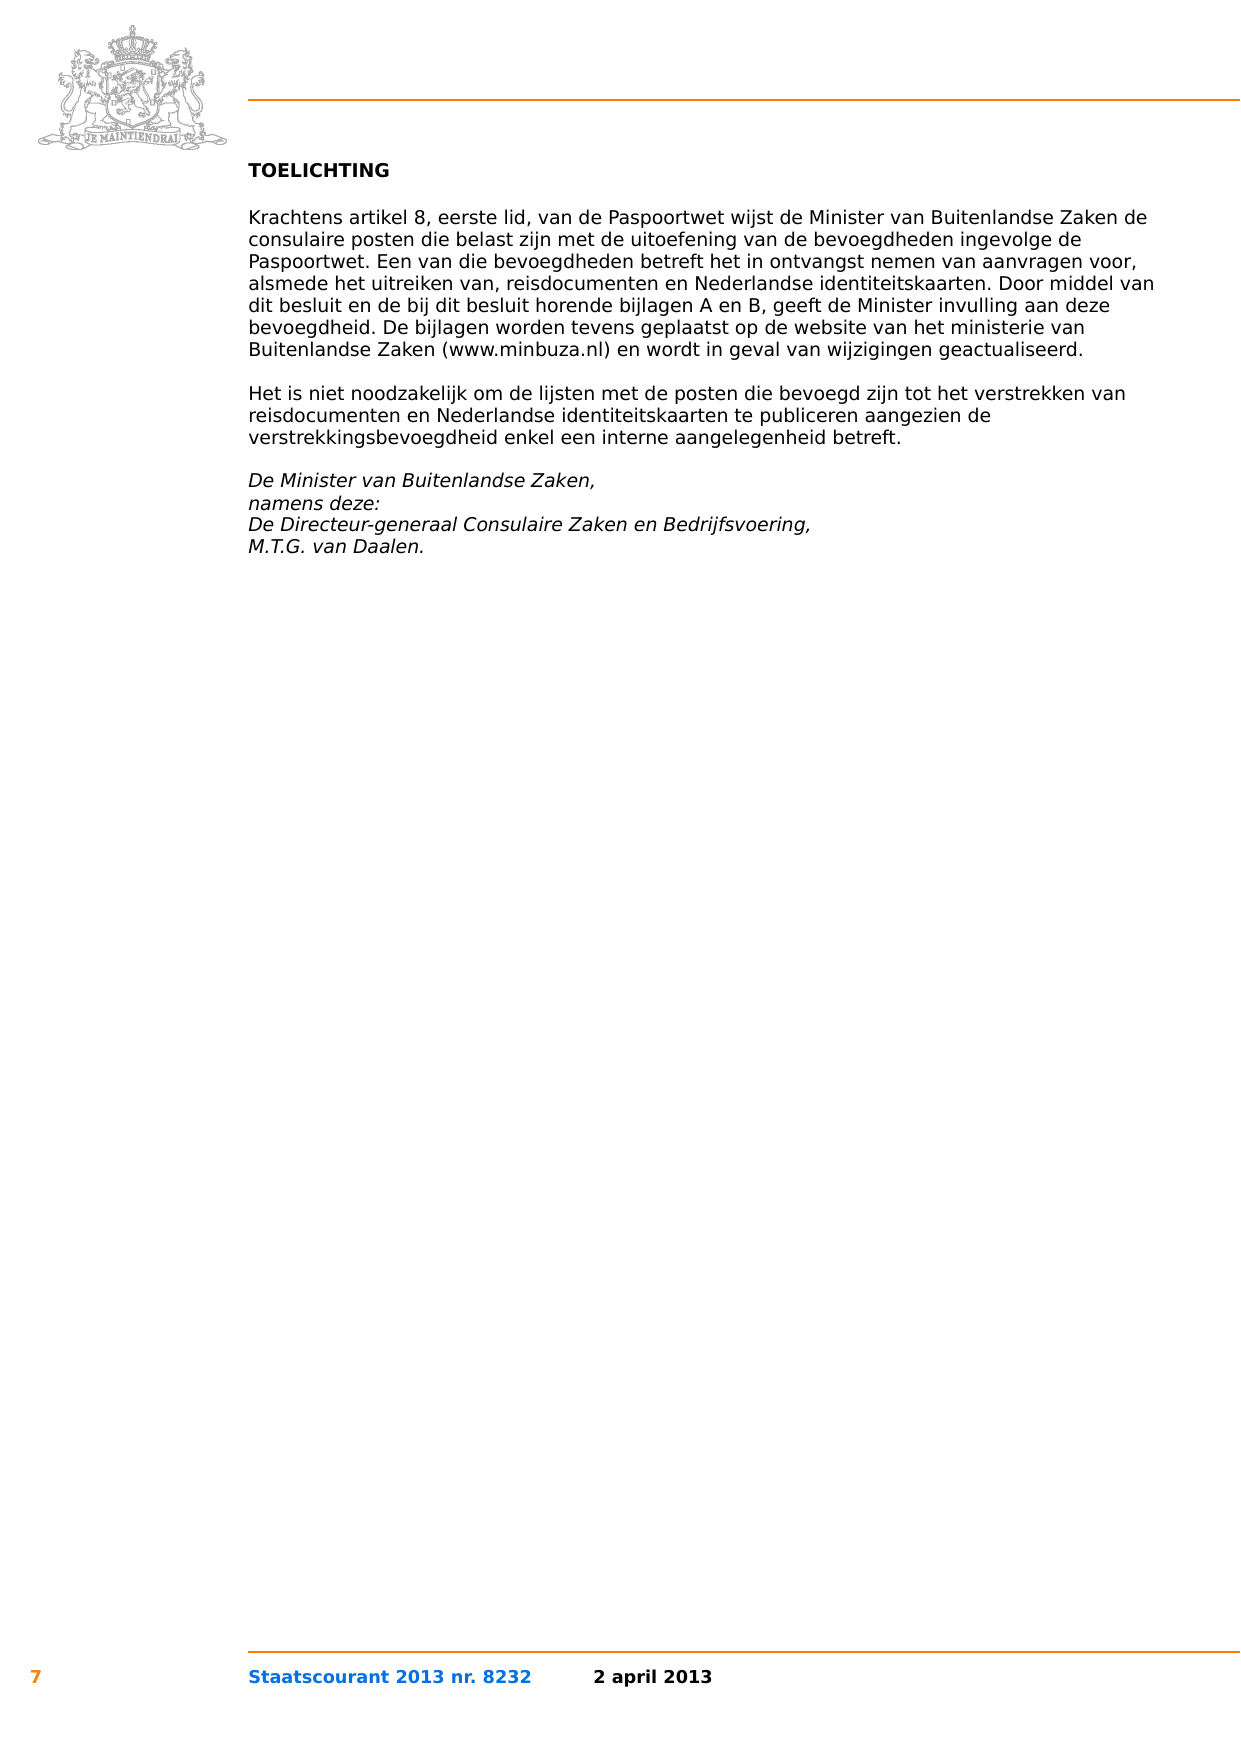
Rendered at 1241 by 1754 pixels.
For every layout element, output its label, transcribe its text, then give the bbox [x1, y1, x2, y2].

picture [38, 25, 227, 150]
text Krachtens artikel 8, eerste lid, van de Paspoortwet wijst de Minister van Buitenlandse Zaken de consulaire posten die belast zijn met de uitoefening van de bevoegdheden ingevolge de Paspoortwet. Een van die bevoegdheden betreft het in ontvangst nemen van aanvragen voor, alsmede het uitreiken van, reisdocumenten en Nederlandse identiteitskaarten. Door middel van dit besluit en de bij dit besluit horende bijlagen A en B, geeft de Minister invulling aan deze bevoegdheid. De bijlagen worden tevens geplaatst op de website van het ministerie van Buitenlandse Zaken (www.minbuza.nl) en wordt in geval van wijzigingen geactualiseerd. [248, 207, 1163, 361]
text Het is niet noodzakelijk om de lijsten met de posten die bevoegd zijn tot het verstrekken van reisdocumenten en Nederlandse identiteitskaarten te publiceren aangezien de verstrekkingsbevoegdheid enkel een interne aangelegenheid betreft. [248, 383, 1163, 448]
subtitle TOELICHTING [248, 160, 1163, 182]
text De Minister van Buitenlandse Zaken, namens deze: De Directeur-generaal Consulaire Zaken en Bedrijfsvoering, M.T.G. van Daalen. [248, 470, 1163, 558]
